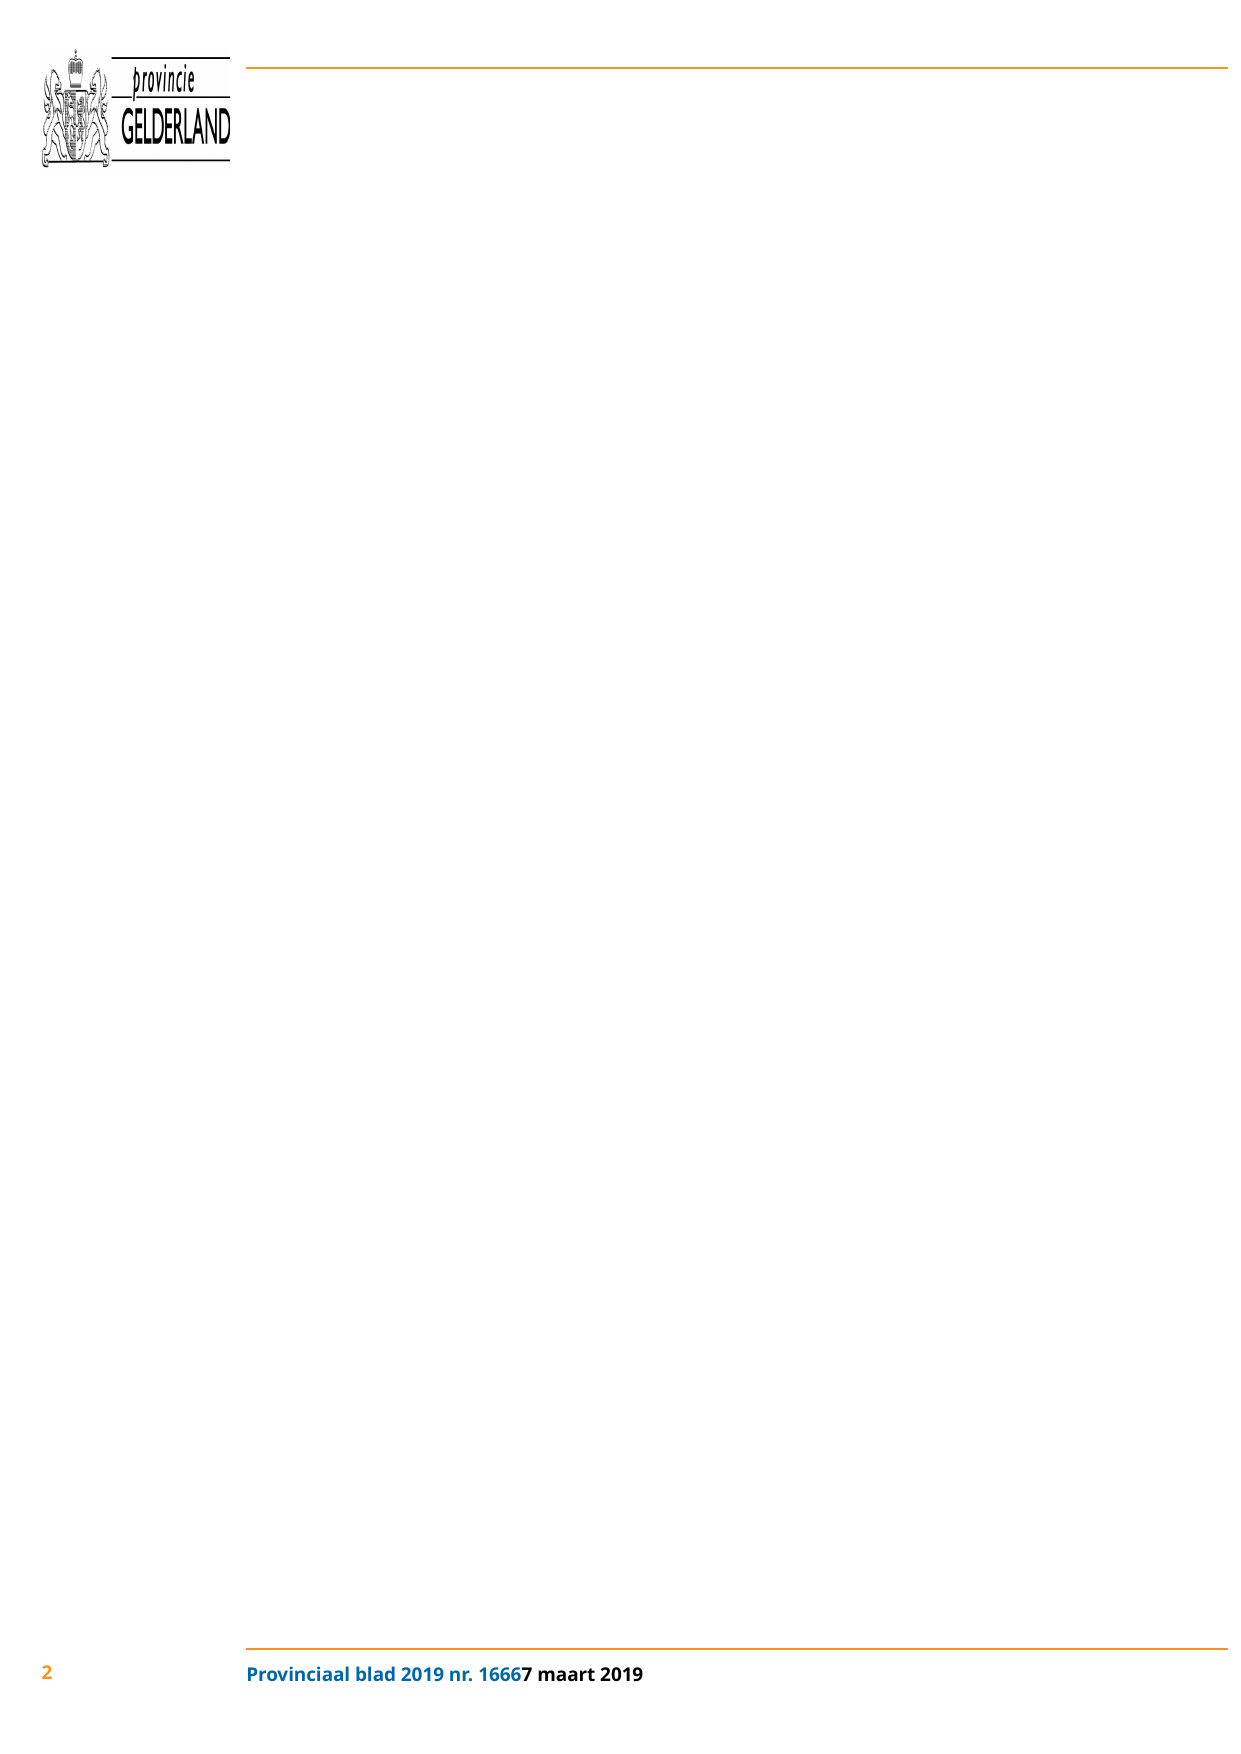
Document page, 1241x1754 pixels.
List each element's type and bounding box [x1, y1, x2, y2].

picture [41, 47, 231, 172]
